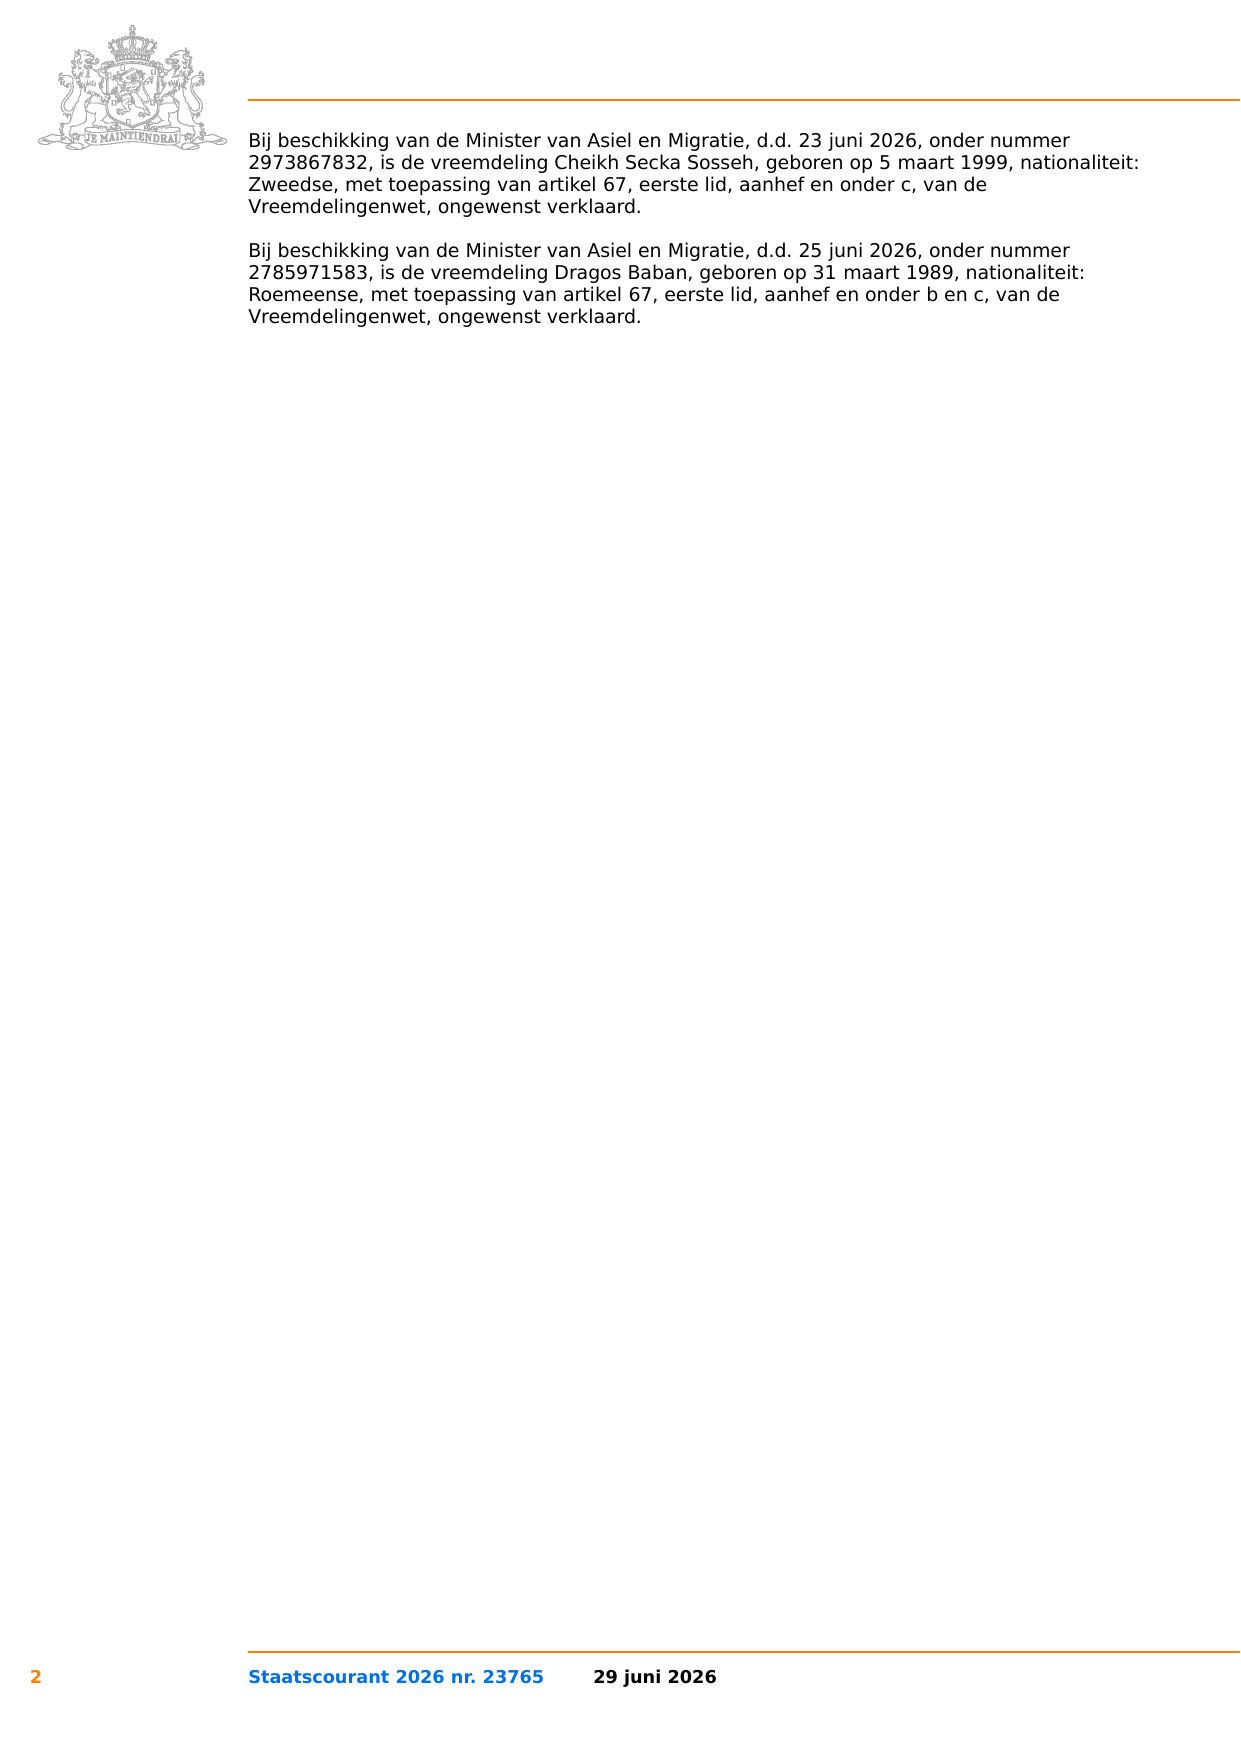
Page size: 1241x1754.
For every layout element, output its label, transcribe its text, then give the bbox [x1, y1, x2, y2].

text Bij beschikking van de Minister van Asiel en Migratie, d.d. 25 juni 2026, onder nummer 2785971583, is de vreemdeling Dragos Baban, geboren op 31 maart 1989, nationaliteit: Roemeense, met toepassing van artikel 67, eerste lid, aanhef en onder b en c, van de Vreemdelingenwet, ongewenst verklaard. [248, 240, 1163, 328]
text Bij beschikking van de Minister van Asiel en Migratie, d.d. 23 juni 2026, onder nummer 2973867832, is de vreemdeling Cheikh Secka Sosseh, geboren op 5 maart 1999, nationaliteit: Zweedse, met toepassing van artikel 67, eerste lid, aanhef en onder c, van de Vreemdelingenwet, ongewenst verklaard. [248, 130, 1163, 218]
picture [38, 25, 227, 150]
